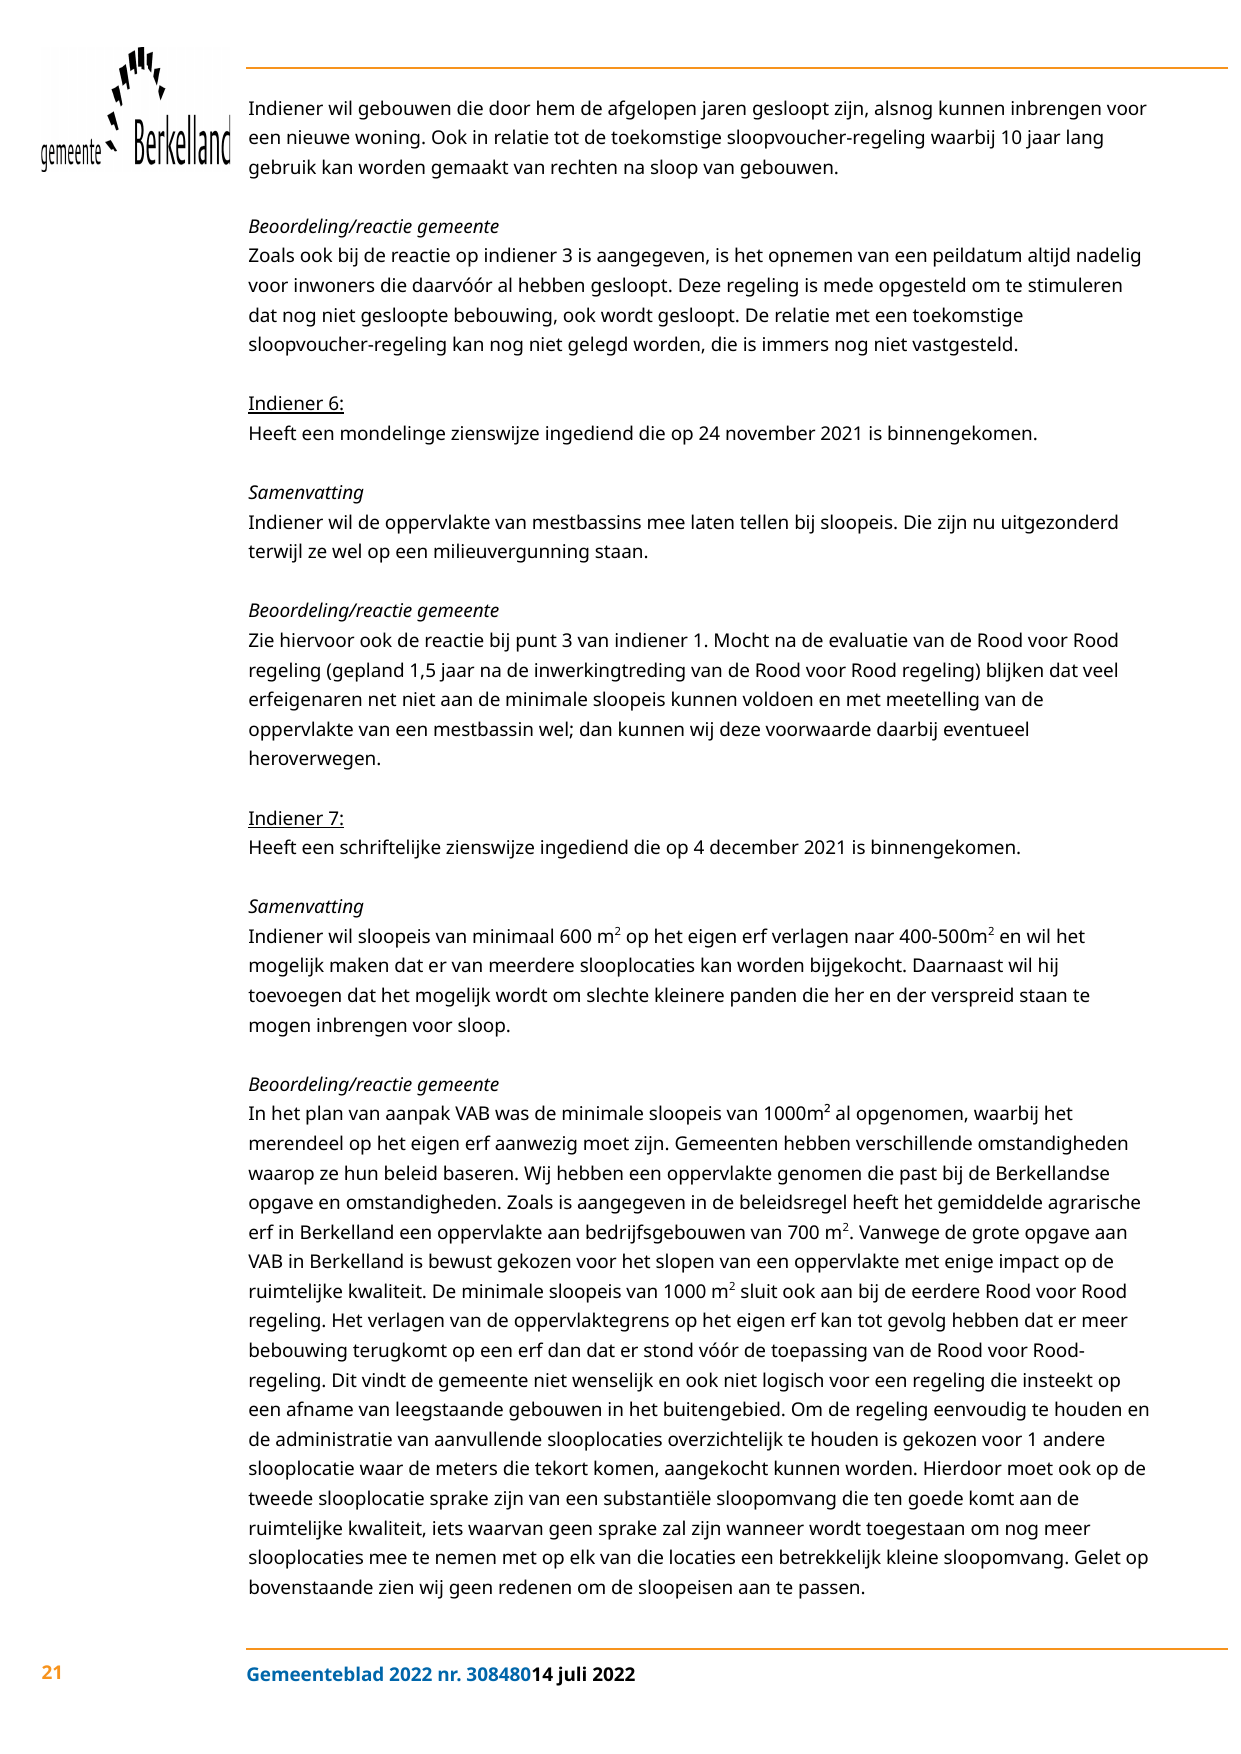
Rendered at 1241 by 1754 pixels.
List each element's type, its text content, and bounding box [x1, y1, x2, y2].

text Beoordeling/reactie gemeente [248, 1071, 1152, 1097]
text Beoordeling/reactie gemeente [248, 213, 1152, 239]
text Indiener wil sloopeis van minimaal 600 m2 op het eigen erf verlagen naar 400-500m2 en wil het mogelijk maken dat er van meerdere slooplocaties kan worden bijgekocht. Daarnaast wil hij toevoegen dat het mogelijk wordt om slechte kleinere panden die her en der verspreid staan te mogen inbrengen voor sloop. [248, 923, 1152, 1038]
text In het plan van aanpak VAB was de minimale sloopeis van 1000m² al opgenomen, waarbij het merendeel op het eigen erf aanwezig moet zijn. Gemeenten hebben verschillende omstandigheden waarop ze hun beleid baseren. Wij hebben een oppervlakte genomen die past bij de Berkellandse opgave en omstandigheden. Zoals is aangegeven in de beleidsregel heeft het gemiddelde agrarische erf in Berkelland een oppervlakte aan bedrijfsgebouwen van 700 m2. Vanwege de grote opgave aan VAB in Berkelland is bewust gekozen voor het slopen van een oppervlakte met enige impact op de ruimtelijke kwaliteit. De minimale sloopeis van 1000 m2 sluit ook aan bij de eerdere Rood voor Rood regeling. Het verlagen van de oppervlaktegrens op het eigen erf kan tot gevolg hebben dat er meer bebouwing terugkomt op een erf dan dat er stond vóór de toepassing van de Rood voor Rood-regeling. Dit vindt de gemeente niet wenselijk en ook niet logisch voor een regeling die insteekt op een afname van leegstaande gebouwen in het buitengebied. Om de regeling eenvoudig te houden en de administratie van aanvullende slooplocaties overzichtelijk te houden is gekozen voor 1 andere slooplocatie waar de meters die tekort komen, aangekocht kunnen worden. Hierdoor moet ook op de tweede slooplocatie sprake zijn van een substantiële sloopomvang die ten goede komt aan de ruimtelijke kwaliteit, iets waarvan geen sprake zal zijn wanneer wordt toegestaan om nog meer slooplocaties mee te nemen met op elk van die locaties een betrekkelijk kleine sloopomvang. Gelet op bovenstaande zien wij geen redenen om de sloopeisen aan te passen. [248, 1101, 1152, 1600]
text Heeft een schriftelijke zienswijze ingediend die op 4 december 2021 is binnengekomen. [248, 834, 1152, 860]
picture [41, 47, 231, 172]
text Indiener 6: [248, 391, 1152, 416]
text Indiener 7: [248, 805, 1152, 831]
text Indiener wil gebouwen die door hem de afgelopen jaren gesloopt zijn, alsnog kunnen inbrengen voor een nieuwe woning. Ook in relatie tot de toekomstige sloopvoucher-regeling waarbij 10 jaar lang gebruik kan worden gemaakt van rechten na sloop van gebouwen. [248, 95, 1152, 180]
text Zoals ook bij de reactie op indiener 3 is aangegeven, is het opnemen van een peildatum altijd nadelig voor inwoners die daarvóór al hebben gesloopt. Deze regeling is mede opgesteld om te stimuleren dat nog niet gesloopte bebouwing, ook wordt gesloopt. De relatie met een toekomstige sloopvoucher-regeling kan nog niet gelegd worden, die is immers nog niet vastgesteld. [248, 243, 1152, 357]
text Heeft een mondelinge zienswijze ingediend die op 24 november 2021 is binnengekomen. [248, 420, 1152, 446]
text Samenvatting [248, 479, 1152, 505]
text Indiener wil de oppervlakte van mestbassins mee laten tellen bij sloopeis. Die zijn nu uitgezonderd terwijl ze wel op een milieuvergunning staan. [248, 509, 1152, 564]
text Beoordeling/reactie gemeente [248, 598, 1152, 623]
text Samenvatting [248, 893, 1152, 919]
text Zie hiervoor ook de reactie bij punt 3 van indiener 1. Mocht na de evaluatie van de Rood voor Rood regeling (gepland 1,5 jaar na de inwerkingtreding van de Rood voor Rood regeling) blijken dat veel erfeigenaren net niet aan de minimale sloopeis kunnen voldoen en met meetelling van de oppervlakte van een mestbassin wel; dan kunnen wij deze voorwaarde daarbij eventueel heroverwegen. [248, 627, 1152, 771]
